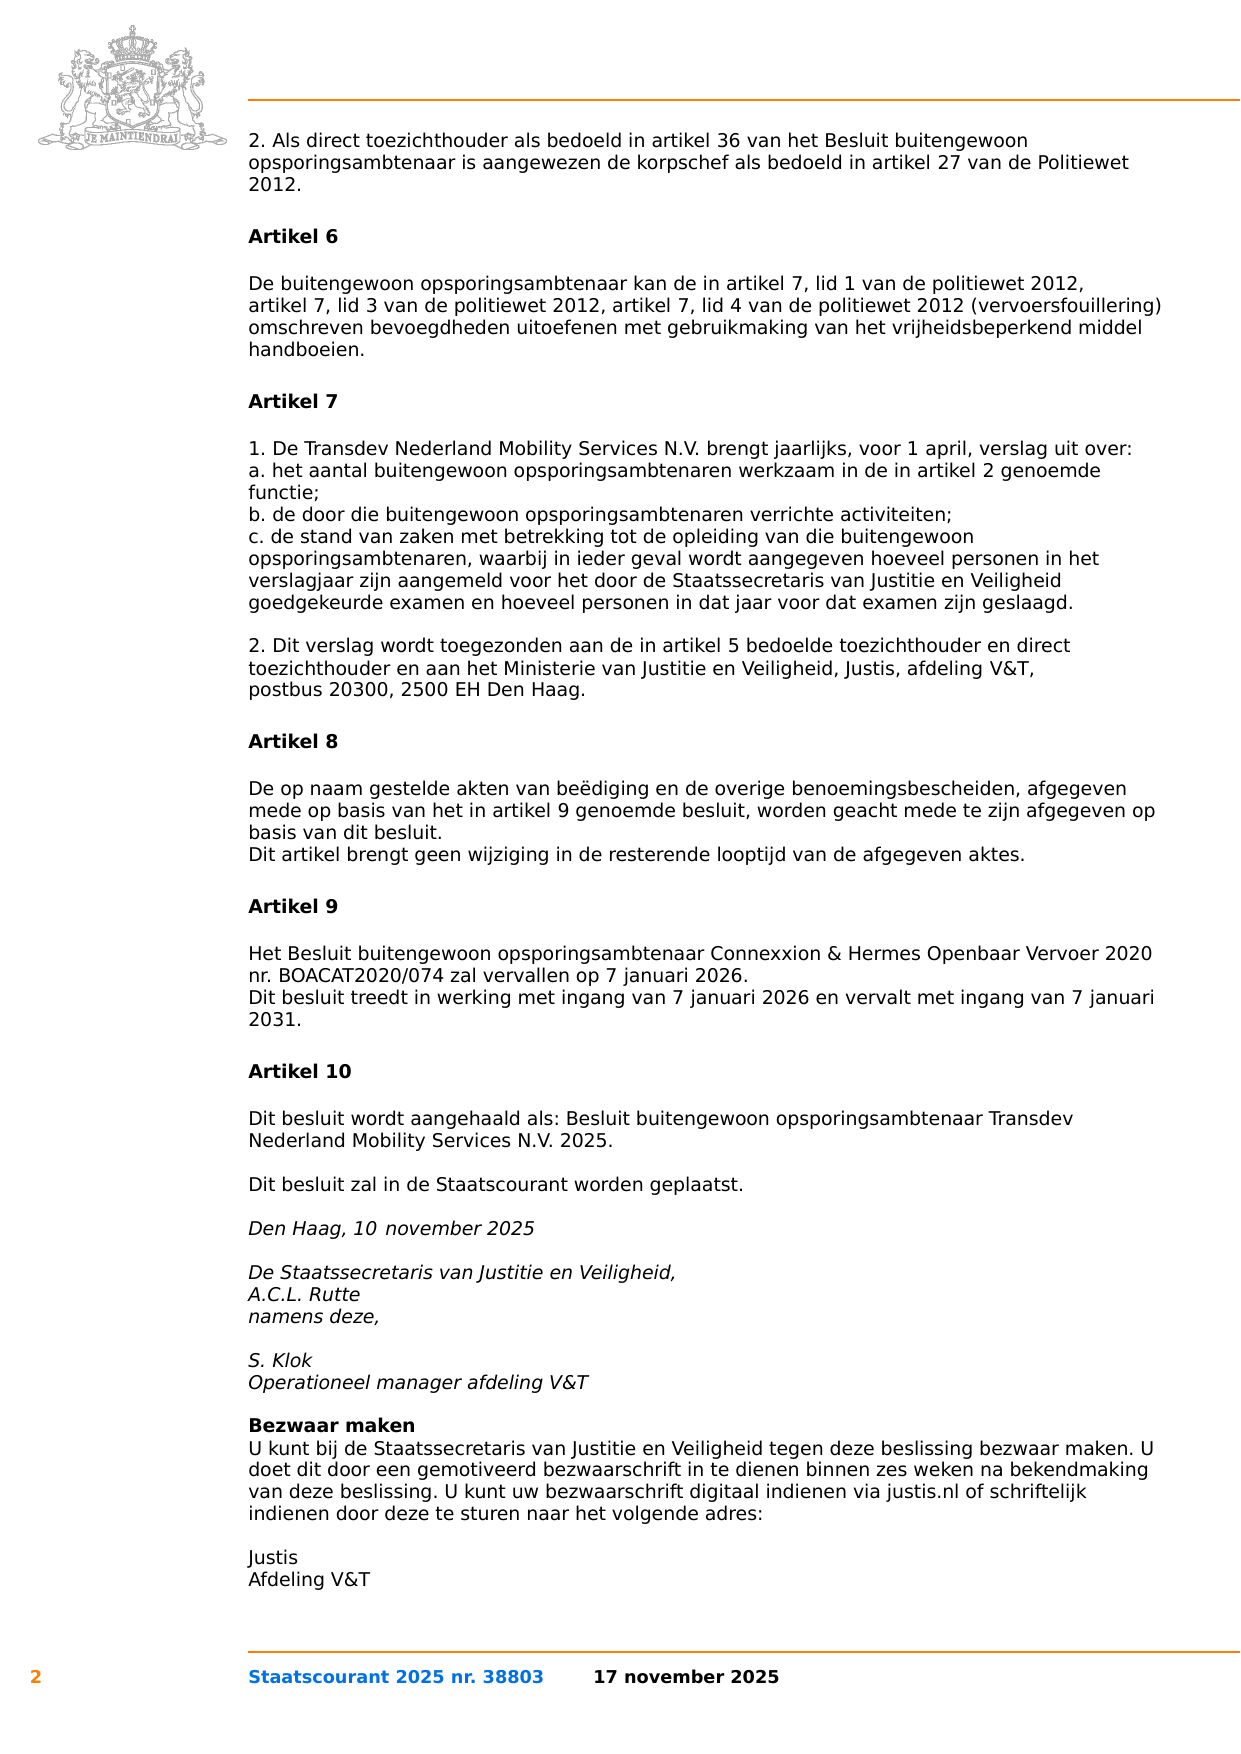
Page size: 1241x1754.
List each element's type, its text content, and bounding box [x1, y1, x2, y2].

subtitle Artikel 6 [248, 226, 1163, 248]
text 2. Dit verslag wordt toegezonden aan de in artikel 5 bedoelde toezichthouder en direct toezichthouder en aan het Ministerie van Justitie en Veiligheid, Justis, afdeling V&T, postbus 20300, 2500 EH Den Haag. [248, 635, 1163, 701]
subtitle Artikel 8 [248, 731, 1163, 753]
text Dit besluit treedt in werking met ingang van 7 januari 2026 en vervalt met ingang van 7 januari 2031. [248, 987, 1163, 1031]
text Dit artikel brengt geen wijziging in de resterende looptijd van de afgegeven aktes. [248, 844, 1163, 866]
text Den Haag, 10 november 2025 [248, 1218, 1163, 1240]
subtitle Artikel 7 [248, 391, 1163, 413]
text U kunt bij de Staatssecretaris van Justitie en Veiligheid tegen deze beslissing bezwaar maken. U doet dit door een gemotiveerd bezwaarschrift in te dienen binnen zes weken na bekendmaking van deze beslissing. U kunt uw bezwaarschrift digitaal indienen via justis.nl of schriftelijk indienen door deze te sturen naar het volgende adres: [248, 1437, 1163, 1525]
text De buitengewoon opsporingsambtenaar kan de in artikel 7, lid 1 van de politiewet 2012, artikel 7, lid 3 van de politiewet 2012, artikel 7, lid 4 van de politiewet 2012 (vervoersfouillering) omschreven bevoegdheden uitoefenen met gebruikmaking van het vrijheidsbeperkend middel handboeien. [248, 273, 1163, 361]
picture [38, 25, 227, 150]
text 1. De Transdev Nederland Mobility Services N.V. brengt jaarlijks, voor 1 april, verslag uit over: [248, 438, 1163, 460]
subtitle Artikel 10 [248, 1061, 1163, 1083]
text Dit besluit zal in de Staatscourant worden geplaatst. [248, 1174, 1163, 1196]
text De Staatssecretaris van Justitie en Veiligheid, A.C.L. Rutte namens deze, S. Klok Operationeel manager afdeling V&T [248, 1262, 1163, 1393]
text Justis [248, 1547, 1163, 1569]
text Afdeling V&T [248, 1569, 1163, 1591]
text Het Besluit buitengewoon opsporingsambtenaar Connexxion & Hermes Openbaar Vervoer 2020 nr. BOACAT2020/074 zal vervallen op 7 januari 2026. [248, 943, 1163, 987]
text 2. Als direct toezichthouder als bedoeld in artikel 36 van het Besluit buitengewoon opsporingsambtenaar is aangewezen de korpschef als bedoeld in artikel 27 van de Politiewet 2012. [248, 130, 1163, 196]
text Dit besluit wordt aangehaald als: Besluit buitengewoon opsporingsambtenaar Transdev Nederland Mobility Services N.V. 2025. [248, 1108, 1163, 1152]
text c. de stand van zaken met betrekking tot de opleiding van die buitengewoon opsporingsambtenaren, waarbij in ieder geval wordt aangegeven hoeveel personen in het verslagjaar zijn aangemeld voor het door de Staatssecretaris van Justitie en Veiligheid goedgekeurde examen en hoeveel personen in dat jaar voor dat examen zijn geslaagd. [248, 526, 1163, 613]
subtitle Artikel 9 [248, 896, 1163, 918]
text De op naam gestelde akten van beëdiging en de overige benoemingsbescheiden, afgegeven mede op basis van het in artikel 9 genoemde besluit, worden geacht mede te zijn afgegeven op basis van dit besluit. [248, 778, 1163, 844]
text a. het aantal buitengewoon opsporingsambtenaren werkzaam in de in artikel 2 genoemde functie; [248, 460, 1163, 504]
text b. de door die buitengewoon opsporingsambtenaren verrichte activiteiten; [248, 504, 1163, 526]
text Bezwaar maken [248, 1415, 1163, 1437]
